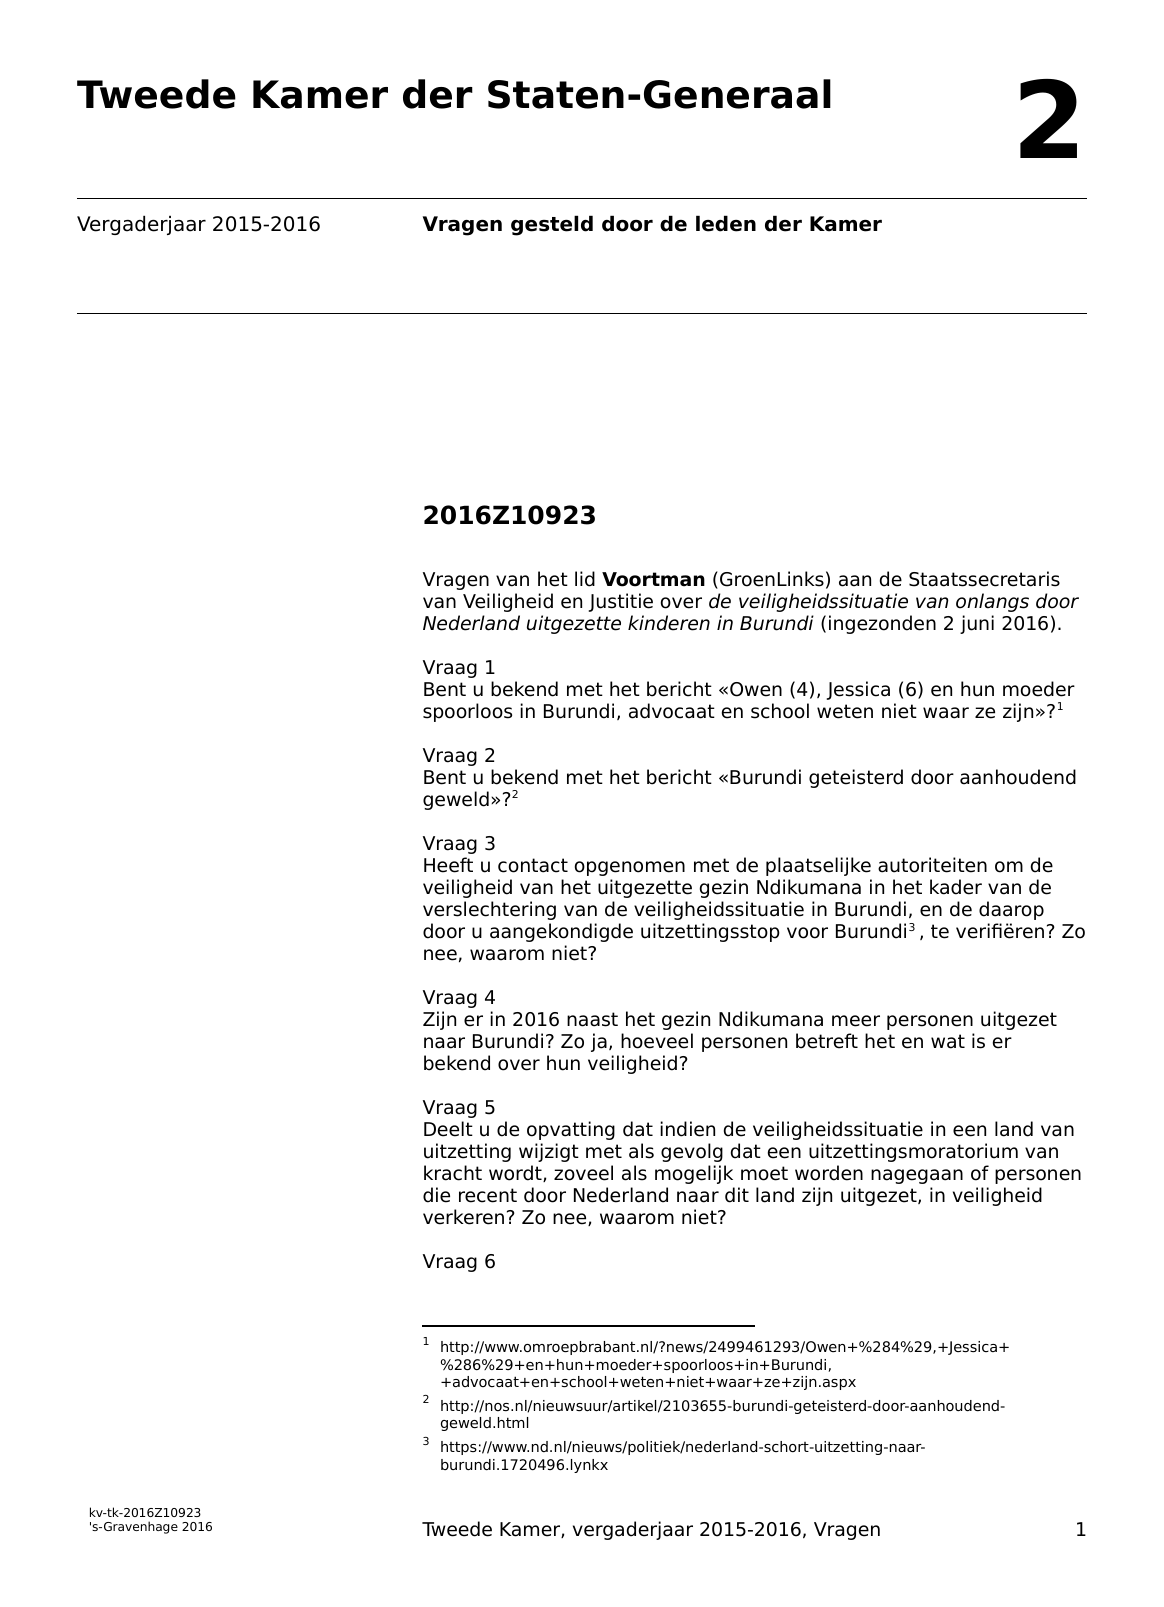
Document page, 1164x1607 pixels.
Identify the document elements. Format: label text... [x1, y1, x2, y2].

text Vraag 3 [422, 833, 1087, 855]
table_cell Vergaderjaar 2015-2016 [77, 199, 422, 313]
text Vragen van het lid Voortman (GroenLinks) aan de Staatssecretaris van Veiligheid en Justitie over de veiligheidssituatie van onlangs door Nederland uitgezette kinderen in Burundi (ingezonden 2 juni 2016). [422, 569, 1087, 635]
text Bent u bekend met het bericht «Burundi geteisterd door aanhoudend geweld»? [422, 767, 1087, 811]
text Zijn er in 2016 naast het gezin Ndikumana meer personen uitgezet naar Burundi? Zo ja, hoeveel personen betreft het en wat is er bekend over hun veiligheid? [422, 1009, 1087, 1075]
text http://nos.nl/nieuwsuur/artikel/2103655-burundi-geteisterd-door-aanhoudend-geweld.html [422, 1393, 1087, 1432]
text Vraag 1 [422, 657, 1087, 679]
text https://www.nd.nl/nieuws/politiek/nederland-schort-uitzetting-naar-burundi.1720496.lynkx [422, 1435, 1087, 1474]
table_header Tweede Kamer der Staten-Generaal [77, 59, 886, 198]
text Heeft u contact opgenomen met de plaatselijke autoriteiten om de veiligheid van het uitgezette gezin Ndikumana in het kader van de verslechtering van de veiligheidssituatie in Burundi, en de daarop door u aangekondigde uitzettingsstop voor Burundi, te verifiëren? Zo nee, waarom niet? [422, 855, 1087, 965]
table_cell Vragen gesteld door de leden der Kamer [422, 199, 1087, 313]
text Vraag 4 [422, 987, 1087, 1009]
text Deelt u de opvatting dat indien de veiligheidssituatie in een land van uitzetting wijzigt met als gevolg dat een uitzettingsmoratorium van kracht wordt, zoveel als mogelijk moet worden nagegaan of personen die recent door Nederland naar dit land zijn uitgezet, in veiligheid verkeren? Zo nee, waarom niet? [422, 1119, 1087, 1229]
text 2016Z10923 [422, 501, 1087, 531]
text kv-tk-2016Z10923 [88, 1506, 323, 1520]
text Vraag 2 [422, 745, 1087, 767]
text Vraag 5 [422, 1097, 1087, 1119]
text http://www.omroepbrabant.nl/?news/2499461293/Owen+%284%29,+Jessica+%286%29+en+hun+moeder+spoorloos+in+Burundi,+advocaat+en+school+weten+niet+waar+ze+zijn.aspx [422, 1335, 1087, 1391]
table_header 2 [886, 59, 1087, 198]
text 's-Gravenhage 2016 [88, 1520, 323, 1534]
text Bent u bekend met het bericht «Owen (4), Jessica (6) en hun moeder spoorloos in Burundi, advocaat en school weten niet waar ze zijn»? [422, 679, 1087, 723]
text Vraag 6 [422, 1251, 1087, 1273]
